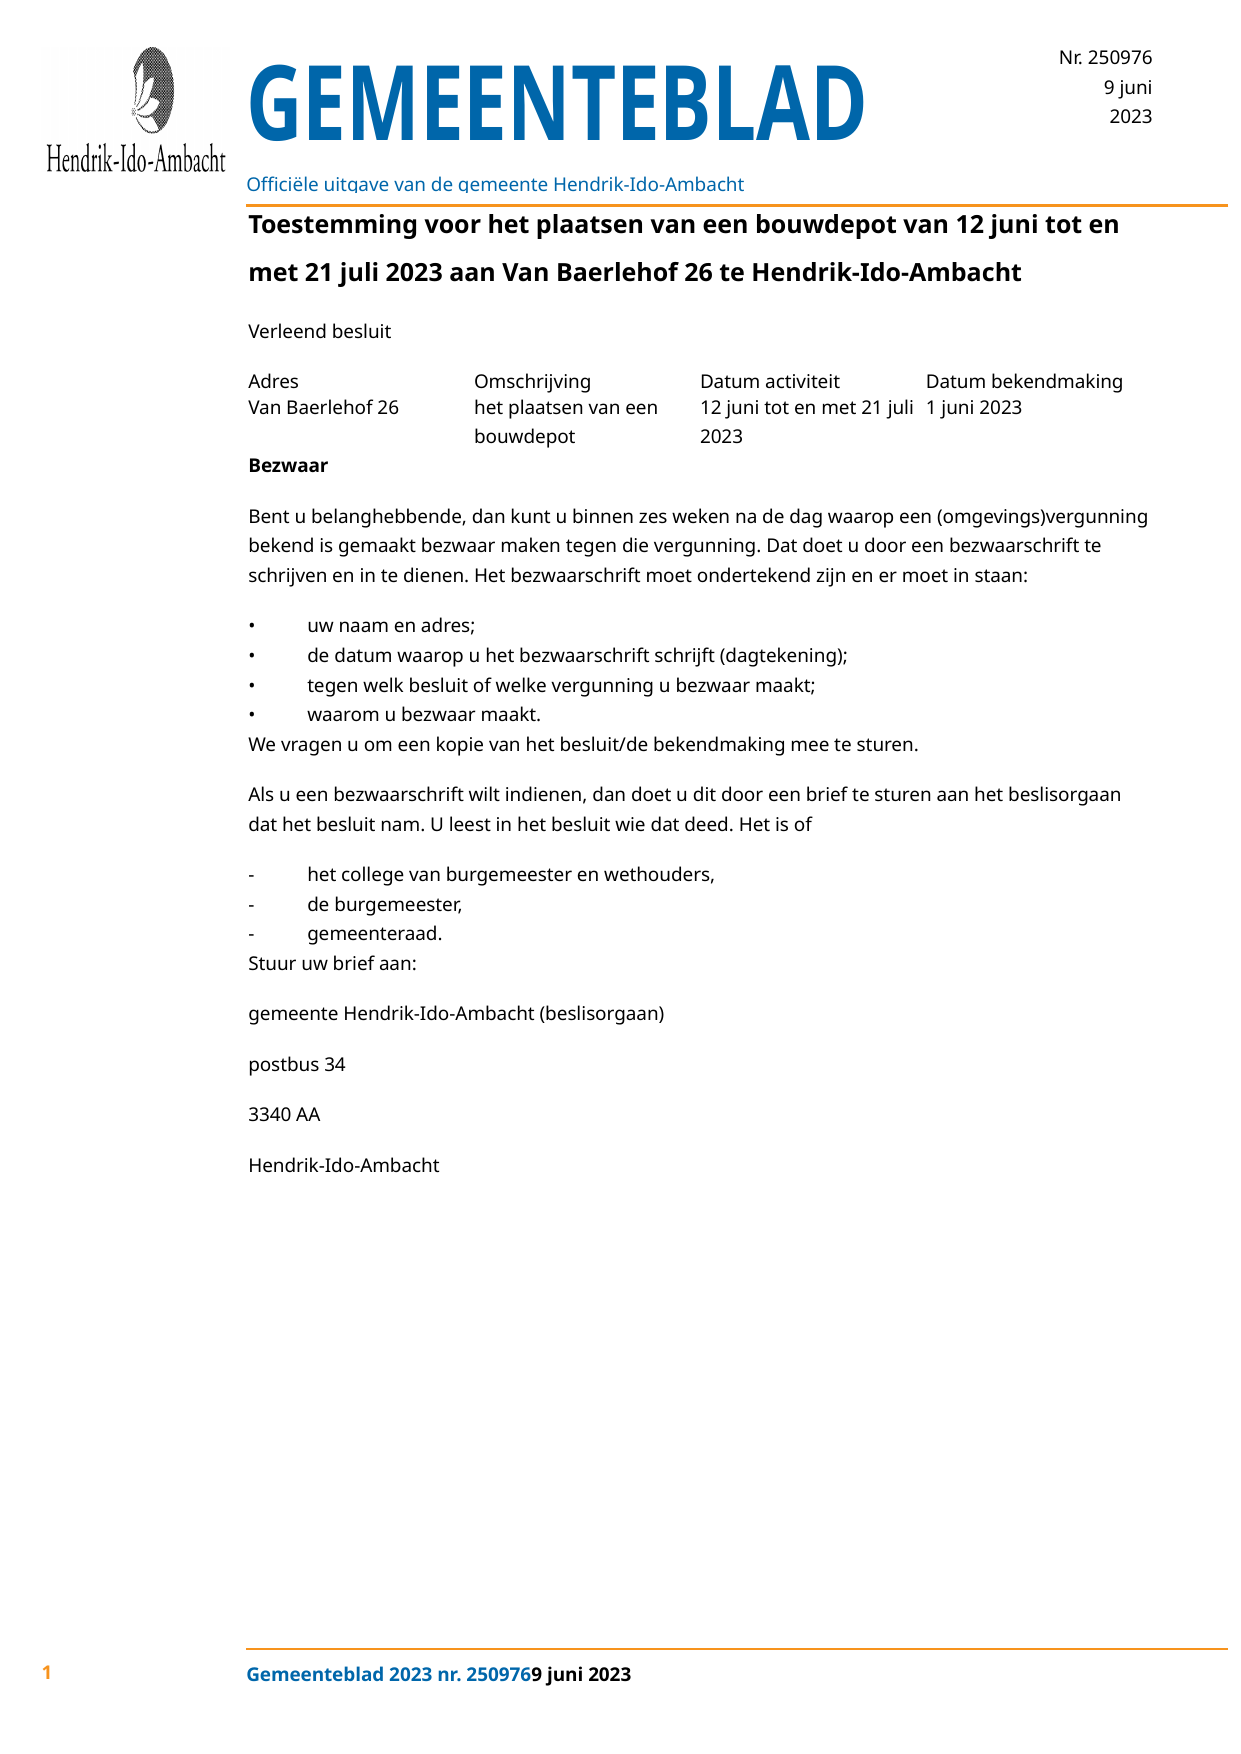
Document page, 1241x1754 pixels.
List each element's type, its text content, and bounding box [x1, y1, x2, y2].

list uw naam en adres; [248, 613, 1152, 638]
table_cell 1 juni 2023 [926, 394, 1152, 449]
list het college van burgemeester en wethouders, [248, 861, 1152, 887]
table_cell Van Baerlehof 26 [248, 394, 474, 449]
picture [41, 47, 231, 172]
text gemeente Hendrik-Ido-Ambacht (beslisorgaan) [248, 1001, 1152, 1026]
list tegen welk besluit of welke vergunning u bezwaar maakt; [248, 672, 1152, 698]
text Toestemming voor het plaatsen van een bouwdepot van 12 juni tot en met 21 juli 2023 aan Van Baerlehof 26 te Hendrik-Ido-Ambacht [248, 207, 1152, 288]
table_cell 12 juni tot en met 21 juli 2023 [700, 394, 926, 449]
text We vragen u om een kopie van het besluit/de bekendmaking mee te sturen. [248, 731, 1152, 757]
list gemeenteraad. [248, 921, 1152, 946]
text Stuur uw brief aan: [248, 950, 1152, 976]
text Bent u belanghebbende, dan kunt u binnen zes weken na de dag waarop een (omgevings)vergunning bekend is gemaakt bezwaar maken tegen die vergunning. Dat doet u door een bezwaarschrift te schrijven en in te dienen. Het bezwaarschrift moet ondertekend zijn en er moet in staan: [248, 503, 1152, 588]
table_cell het plaatsen van een bouwdepot [474, 394, 700, 449]
list de datum waarop u het bezwaarschrift schrijft (dagtekening); [248, 642, 1152, 668]
text 3340 AA [248, 1101, 1152, 1127]
table_header Datum bekendmaking [926, 369, 1152, 394]
table_header Datum activiteit [700, 369, 926, 394]
text Verleend besluit [248, 318, 1152, 344]
text Als u een bezwaarschrift wilt indienen, dan doet u dit door een brief te sturen aan het beslisorgaan dat het besluit nam. U leest in het besluit wie dat deed. Het is of [248, 781, 1152, 837]
text postbus 34 [248, 1051, 1152, 1077]
list de burgemeester, [248, 891, 1152, 917]
list waarom u bezwaar maakt. [248, 701, 1152, 727]
table_header Adres [248, 369, 474, 394]
table_header Omschrijving [474, 369, 700, 394]
text Hendrik-Ido-Ambacht [248, 1152, 1152, 1178]
text Bezwaar [248, 453, 1152, 478]
